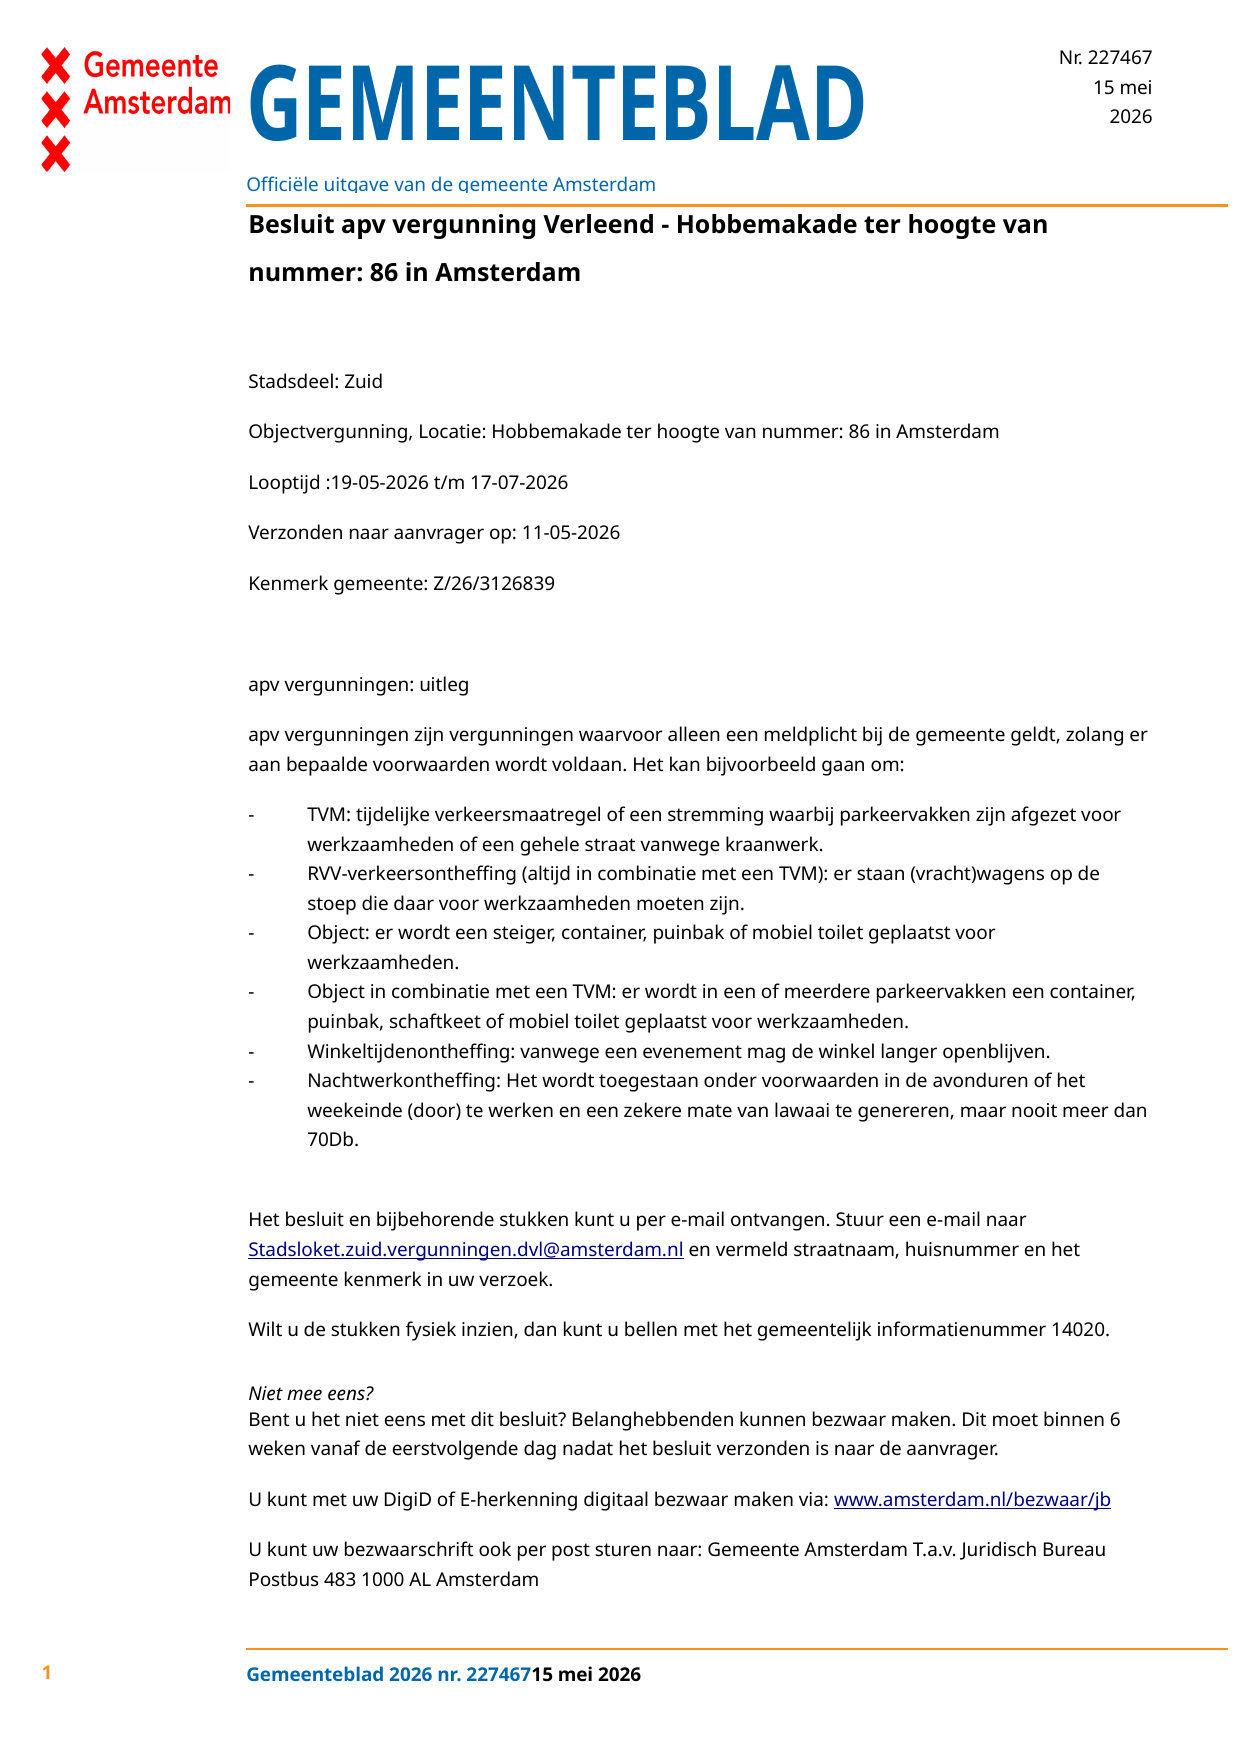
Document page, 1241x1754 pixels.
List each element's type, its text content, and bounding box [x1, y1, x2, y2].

list RVV-verkeersontheffing (altijd in combinatie met een TVM): er staan (vracht)wagens op de stoep die daar voor werkzaamheden moeten zijn. [248, 860, 1152, 916]
text Kenmerk gemeente: Z/26/3126839 [248, 570, 1152, 596]
text apv vergunningen: uitleg [248, 671, 1152, 697]
picture [41, 47, 231, 172]
list Nachtwerkontheffing: Het wordt toegestaan onder voorwaarden in de avonduren of het weekeinde (door) te werken en een zekere mate van lawaai te genereren, maar nooit meer dan 70Db. [248, 1067, 1152, 1152]
text Objectvergunning, Locatie: Hobbemakade ter hoogte van nummer: 86 in Amsterdam [248, 419, 1152, 444]
text U kunt met uw DigiD of E-herkenning digitaal bezwaar maken via: www.amsterdam.nl/bezwaar/jb [248, 1486, 1152, 1512]
list Winkeltijdenontheffing: vanwege een evenement mag de winkel langer openblijven. [248, 1038, 1152, 1064]
text Looptijd :19-05-2026 t/m 17-07-2026 [248, 469, 1152, 495]
text Besluit apv vergunning Verleend - Hobbemakade ter hoogte van nummer: 86 in Amsterdam [248, 207, 1152, 288]
text Het besluit en bijbehorende stukken kunt u per e-mail ontvangen. Stuur een e-mail naar Stadsloket.zuid.vergunningen.dvl@amsterdam.nl en vermeld straatnaam, huisnummer en het gemeente kenmerk in uw verzoek. [248, 1207, 1152, 1292]
text Stadsdeel: Zuid [248, 368, 1152, 394]
list Object: er wordt een steiger, container, puinbak of mobiel toilet geplaatst voor werkzaamheden. [248, 919, 1152, 975]
text Wilt u de stukken fysiek inzien, dan kunt u bellen met het gemeentelijk informatienummer 14020. [248, 1316, 1152, 1342]
list TVM: tijdelijke verkeersmaatregel of een stremming waarbij parkeervakken zijn afgezet voor werkzaamheden of een gehele straat vanwege kraanwerk. [248, 801, 1152, 857]
text apv vergunningen zijn vergunningen waarvoor alleen een meldplicht bij de gemeente geldt, zolang er aan bepaalde voorwaarden wordt voldaan. Het kan bijvoorbeeld gaan om: [248, 721, 1152, 777]
text U kunt uw bezwaarschrift ook per post sturen naar: Gemeente Amsterdam T.a.v. Juridisch Bureau Postbus 483 1000 AL Amsterdam [248, 1536, 1152, 1592]
text Bent u het niet eens met dit besluit? Belanghebbenden kunnen bezwaar maken. Dit moet binnen 6 weken vanaf de eerstvolgende dag nadat het besluit verzonden is naar de aanvrager. [248, 1406, 1152, 1461]
list Object in combinatie met een TVM: er wordt in een of meerdere parkeervakken een container, puinbak, schaftkeet of mobiel toilet geplaatst voor werkzaamheden. [248, 979, 1152, 1034]
text Niet mee eens? [248, 1380, 1152, 1406]
text Verzonden naar aanvrager op: 11-05-2026 [248, 519, 1152, 545]
